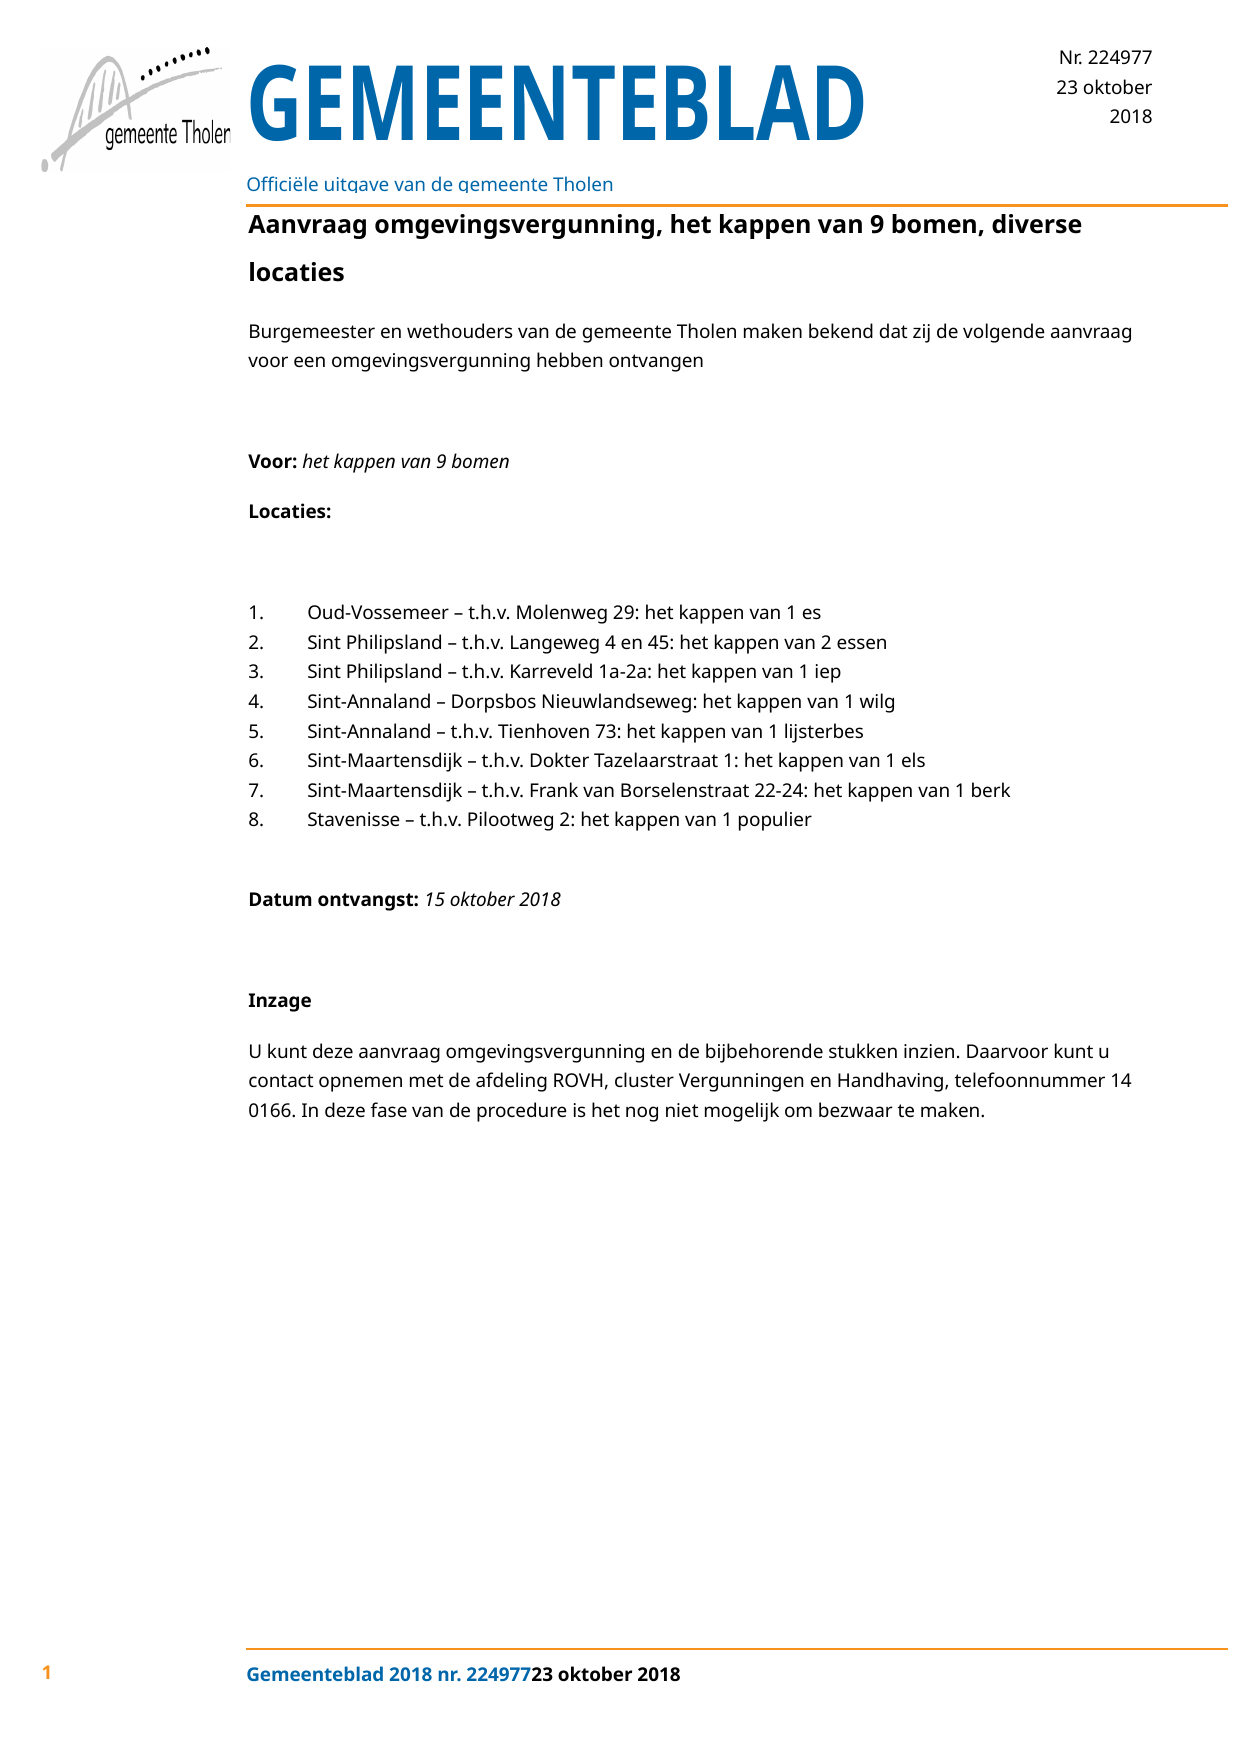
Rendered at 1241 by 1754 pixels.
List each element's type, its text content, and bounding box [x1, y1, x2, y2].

picture [41, 47, 231, 172]
text U kunt deze aanvraag omgevingsvergunning en de bijbehorende stukken inzien. Daarvoor kunt u contact opnemen met de afdeling ROVH, cluster Vergunningen en Handhaving, telefoonnummer 14 0166. In deze fase van de procedure is het nog niet mogelijk om bezwaar te maken. [248, 1038, 1152, 1123]
list Sint-Maartensdijk – t.h.v. Frank van Borselenstraat 22-24: het kappen van 1 berk [248, 777, 1152, 803]
list Stavenisse – t.h.v. Pilootweg 2: het kappen van 1 populier [248, 807, 1152, 832]
text Inzage [248, 987, 1152, 1013]
list Sint Philipsland – t.h.v. Langeweg 4 en 45: het kappen van 2 essen [248, 629, 1152, 655]
text Datum ontvangst: 15 oktober 2018 [248, 887, 1152, 912]
text Locaties: [248, 499, 1152, 524]
text Voor: het kappen van 9 bomen [248, 448, 1152, 474]
list Sint-Annaland – t.h.v. Tienhoven 73: het kappen van 1 lijsterbes [248, 718, 1152, 744]
text Burgemeester en wethouders van de gemeente Tholen maken bekend dat zij de volgende aanvraag voor een omgevingsvergunning hebben ontvangen [248, 318, 1152, 373]
list Sint-Maartensdijk – t.h.v. Dokter Tazelaarstraat 1: het kappen van 1 els [248, 747, 1152, 773]
text Aanvraag omgevingsvergunning, het kappen van 9 bomen, diverse locaties [248, 207, 1152, 288]
list Sint-Annaland – Dorpsbos Nieuwlandseweg: het kappen van 1 wilg [248, 688, 1152, 714]
list Sint Philipsland – t.h.v. Karreveld 1a-2a: het kappen van 1 iep [248, 659, 1152, 684]
list Oud-Vossemeer – t.h.v. Molenweg 29: het kappen van 1 es [248, 599, 1152, 625]
